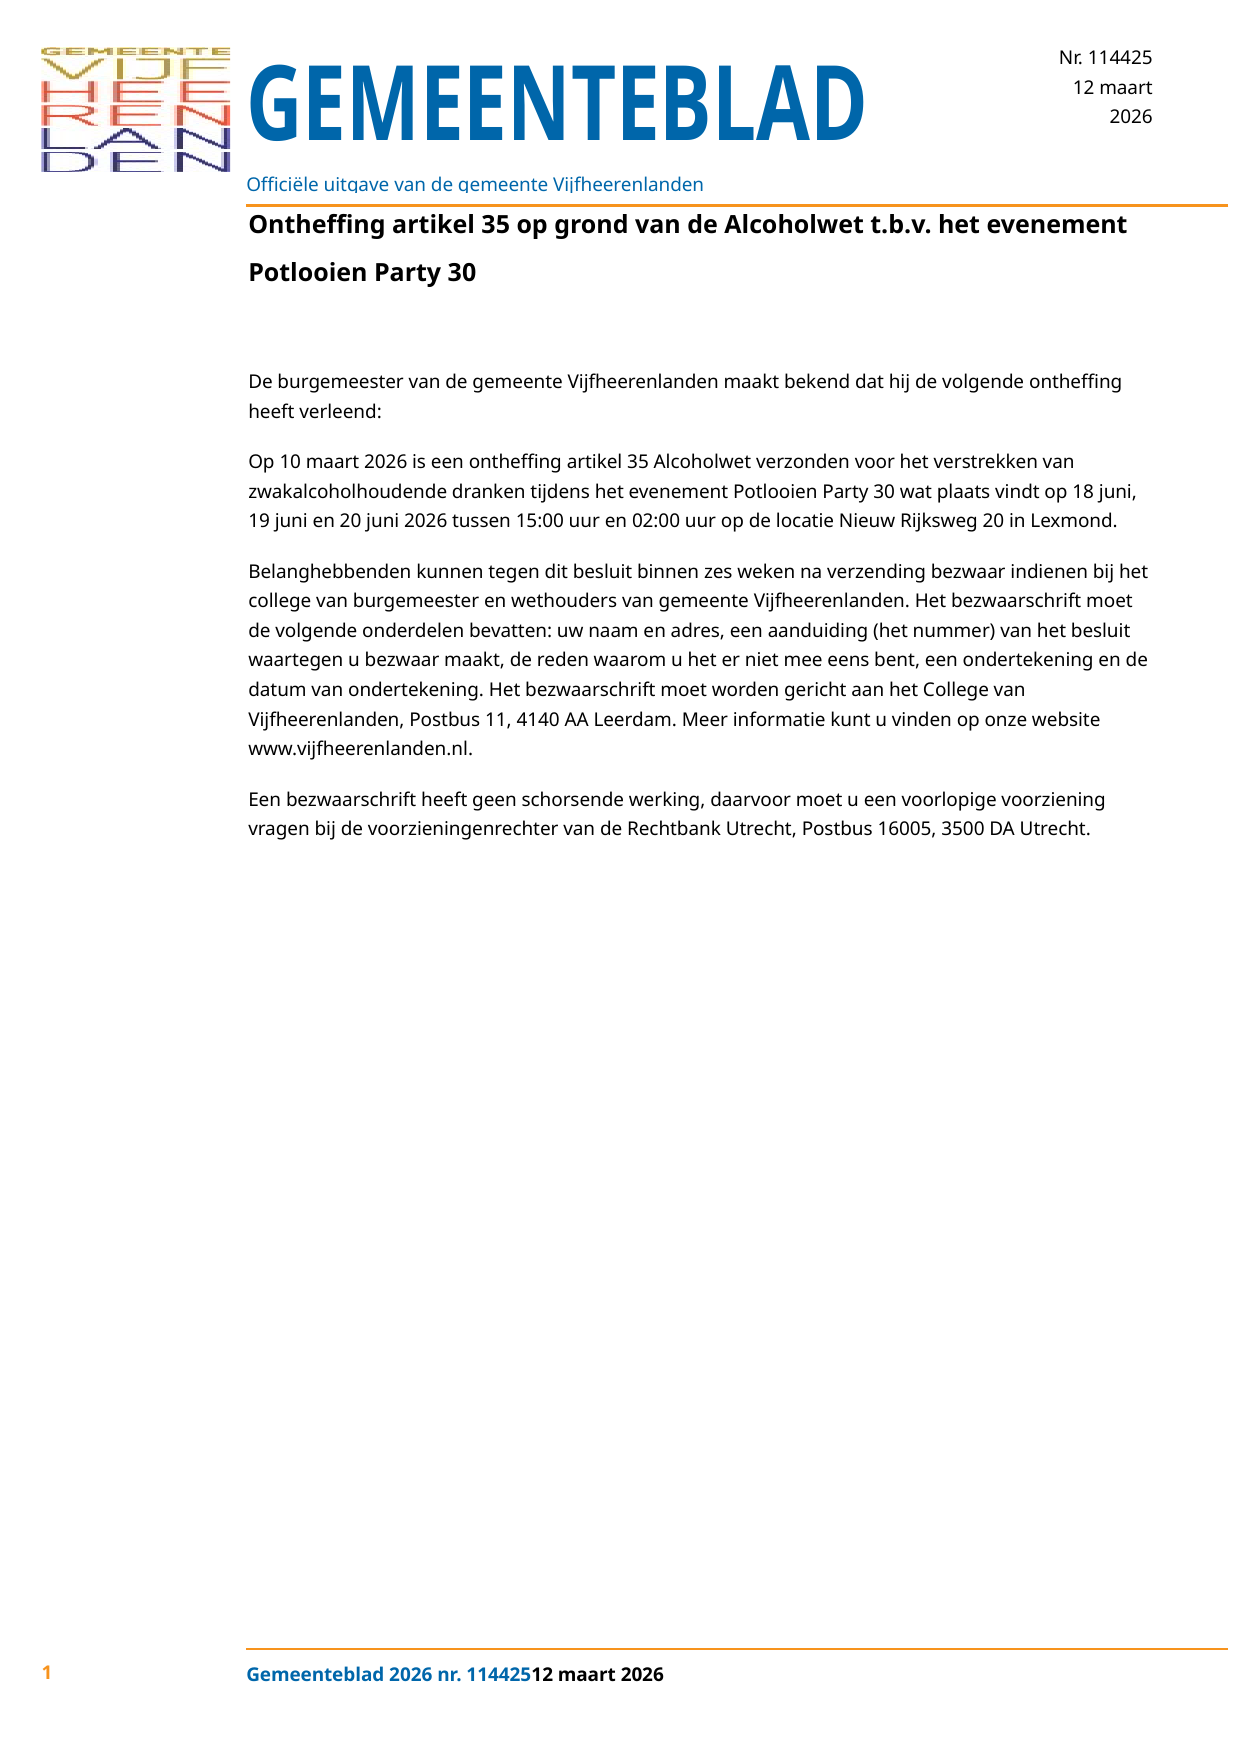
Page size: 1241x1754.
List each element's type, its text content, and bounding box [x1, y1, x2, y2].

text Een bezwaarschrift heeft geen schorsende werking, daarvoor moet u een voorlopige voorziening vragen bij de voorzieningenrechter van de Rechtbank Utrecht, Postbus 16005, 3500 DA Utrecht. [248, 786, 1152, 841]
text Op 10 maart 2026 is een ontheffing artikel 35 Alcoholwet verzonden voor het verstrekken van zwakalcoholhoudende dranken tijdens het evenement Potlooien Party 30 wat plaats vindt op 18 juni, 19 juni en 20 juni 2026 tussen 15:00 uur en 02:00 uur op de locatie Nieuw Rijksweg 20 in Lexmond. [248, 448, 1152, 533]
text De burgemeester van de gemeente Vijfheerenlanden maakt bekend dat hij de volgende ontheffing heeft verleend: [248, 368, 1152, 424]
picture [41, 47, 231, 172]
text Ontheffing artikel 35 op grond van de Alcoholwet t.b.v. het evenement Potlooien Party 30 [248, 207, 1152, 288]
text Belanghebbenden kunnen tegen dit besluit binnen zes weken na verzending bezwaar indienen bij het college van burgemeester en wethouders van gemeente Vijfheerenlanden. Het bezwaarschrift moet de volgende onderdelen bevatten: uw naam en adres, een aanduiding (het nummer) van het besluit waartegen u bezwaar maakt, de reden waarom u het er niet mee eens bent, een ondertekening en de datum van ondertekening. Het bezwaarschrift moet worden gericht aan het College van Vijfheerenlanden, Postbus 11, 4140 AA Leerdam. Meer informatie kunt u vinden op onze website www.vijfheerenlanden.nl. [248, 558, 1152, 761]
